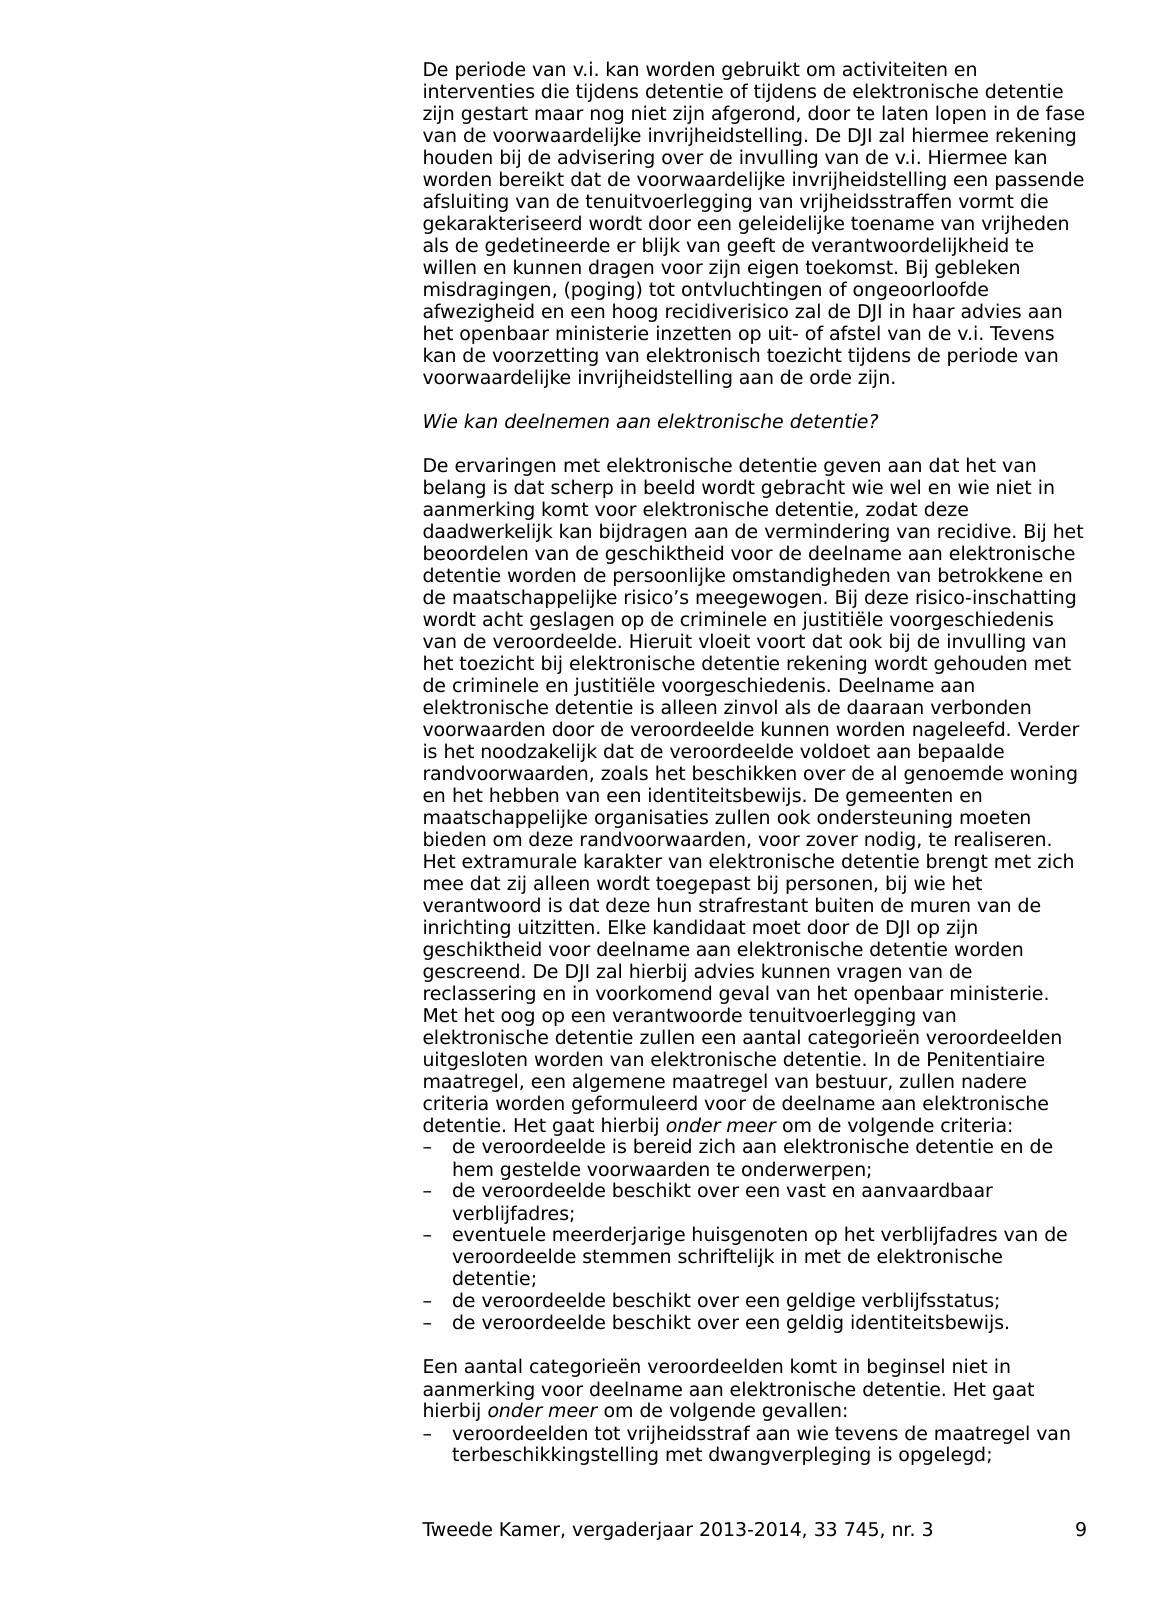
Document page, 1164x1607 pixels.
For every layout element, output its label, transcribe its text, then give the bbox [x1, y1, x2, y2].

text Met het oog op een verantwoorde tenuitvoerlegging van elektronische detentie zullen een aantal categorieën veroordeelden uitgesloten worden van elektronische detentie. In de Penitentiaire maatregel, een algemene maatregel van bestuur, zullen nadere criteria worden geformuleerd voor de deelname aan elektronische detentie. Het gaat hierbij onder meer om de volgende criteria: [422, 1004, 1087, 1136]
text Een aantal categorieën veroordeelden komt in beginsel niet in aanmerking voor deelname aan elektronische detentie. Het gaat hierbij onder meer om de volgende gevallen: [422, 1356, 1087, 1422]
text – de veroordeelde beschikt over een geldige verblijfsstatus; [422, 1290, 1087, 1312]
text – de veroordeelde beschikt over een geldig identiteitsbewijs. [422, 1312, 1087, 1334]
text Het extramurale karakter van elektronische detentie brengt met zich mee dat zij alleen wordt toegepast bij personen, bij wie het verantwoord is dat deze hun strafrestant buiten de muren van de inrichting uitzitten. Elke kandidaat moet door de DJI op zijn geschiktheid voor deelname aan elektronische detentie worden gescreend. De DJI zal hierbij advies kunnen vragen van de reclassering en in voorkomend geval van het openbaar ministerie. [422, 851, 1087, 1004]
text De ervaringen met elektronische detentie geven aan dat het van belang is dat scherp in beeld wordt gebracht wie wel en wie niet in aanmerking komt voor elektronische detentie, zodat deze daadwerkelijk kan bijdragen aan de vermindering van recidive. Bij het beoordelen van de geschiktheid voor de deelname aan elektronische detentie worden de persoonlijke omstandigheden van betrokkene en de maatschappelijke risico’s meegewogen. Bij deze risico-inschatting wordt acht geslagen op de criminele en justitiële voorgeschiedenis van de veroordeelde. Hieruit vloeit voort dat ook bij de invulling van het toezicht bij elektronische detentie rekening wordt gehouden met de criminele en justitiële voorgeschiedenis. Deelname aan elektronische detentie is alleen zinvol als de daaraan verbonden voorwaarden door de veroordeelde kunnen worden nageleefd. Verder is het noodzakelijk dat de veroordeelde voldoet aan bepaalde randvoorwaarden, zoals het beschikken over de al genoemde woning en het hebben van een identiteitsbewijs. De gemeenten en maatschappelijke organisaties zullen ook ondersteuning moeten bieden om deze randvoorwaarden, voor zover nodig, te realiseren. [422, 455, 1087, 851]
subtitle Wie kan deelnemen aan elektronische detentie? [422, 411, 1087, 433]
text – de veroordeelde beschikt over een vast en aanvaardbaar verblijfadres; [422, 1180, 1087, 1224]
text – veroordeelden tot vrijheidsstraf aan wie tevens de maatregel van terbeschikkingstelling met dwangverpleging is opgelegd; [422, 1422, 1087, 1466]
text – eventuele meerderjarige huisgenoten op het verblijfadres van de veroordeelde stemmen schriftelijk in met de elektronische detentie; [422, 1224, 1087, 1290]
text – de veroordeelde is bereid zich aan elektronische detentie en de hem gestelde voorwaarden te onderwerpen; [422, 1136, 1087, 1180]
text De periode van v.i. kan worden gebruikt om activiteiten en interventies die tijdens detentie of tijdens de elektronische detentie zijn gestart maar nog niet zijn afgerond, door te laten lopen in de fase van de voorwaardelijke invrijheidstelling. De DJI zal hiermee rekening houden bij de advisering over de invulling van de v.i. Hiermee kan worden bereikt dat de voorwaardelijke invrijheidstelling een passende afsluiting van de tenuitvoerlegging van vrijheidsstraffen vormt die gekarakteriseerd wordt door een geleidelijke toename van vrijheden als de gedetineerde er blijk van geeft de verantwoordelijkheid te willen en kunnen dragen voor zijn eigen toekomst. Bij gebleken misdragingen, (poging) tot ontvluchtingen of ongeoorloofde afwezigheid en een hoog recidiverisico zal de DJI in haar advies aan het openbaar ministerie inzetten op uit- of afstel van de v.i. Tevens kan de voorzetting van elektronisch toezicht tijdens de periode van voorwaardelijke invrijheidstelling aan de orde zijn. [422, 59, 1087, 389]
